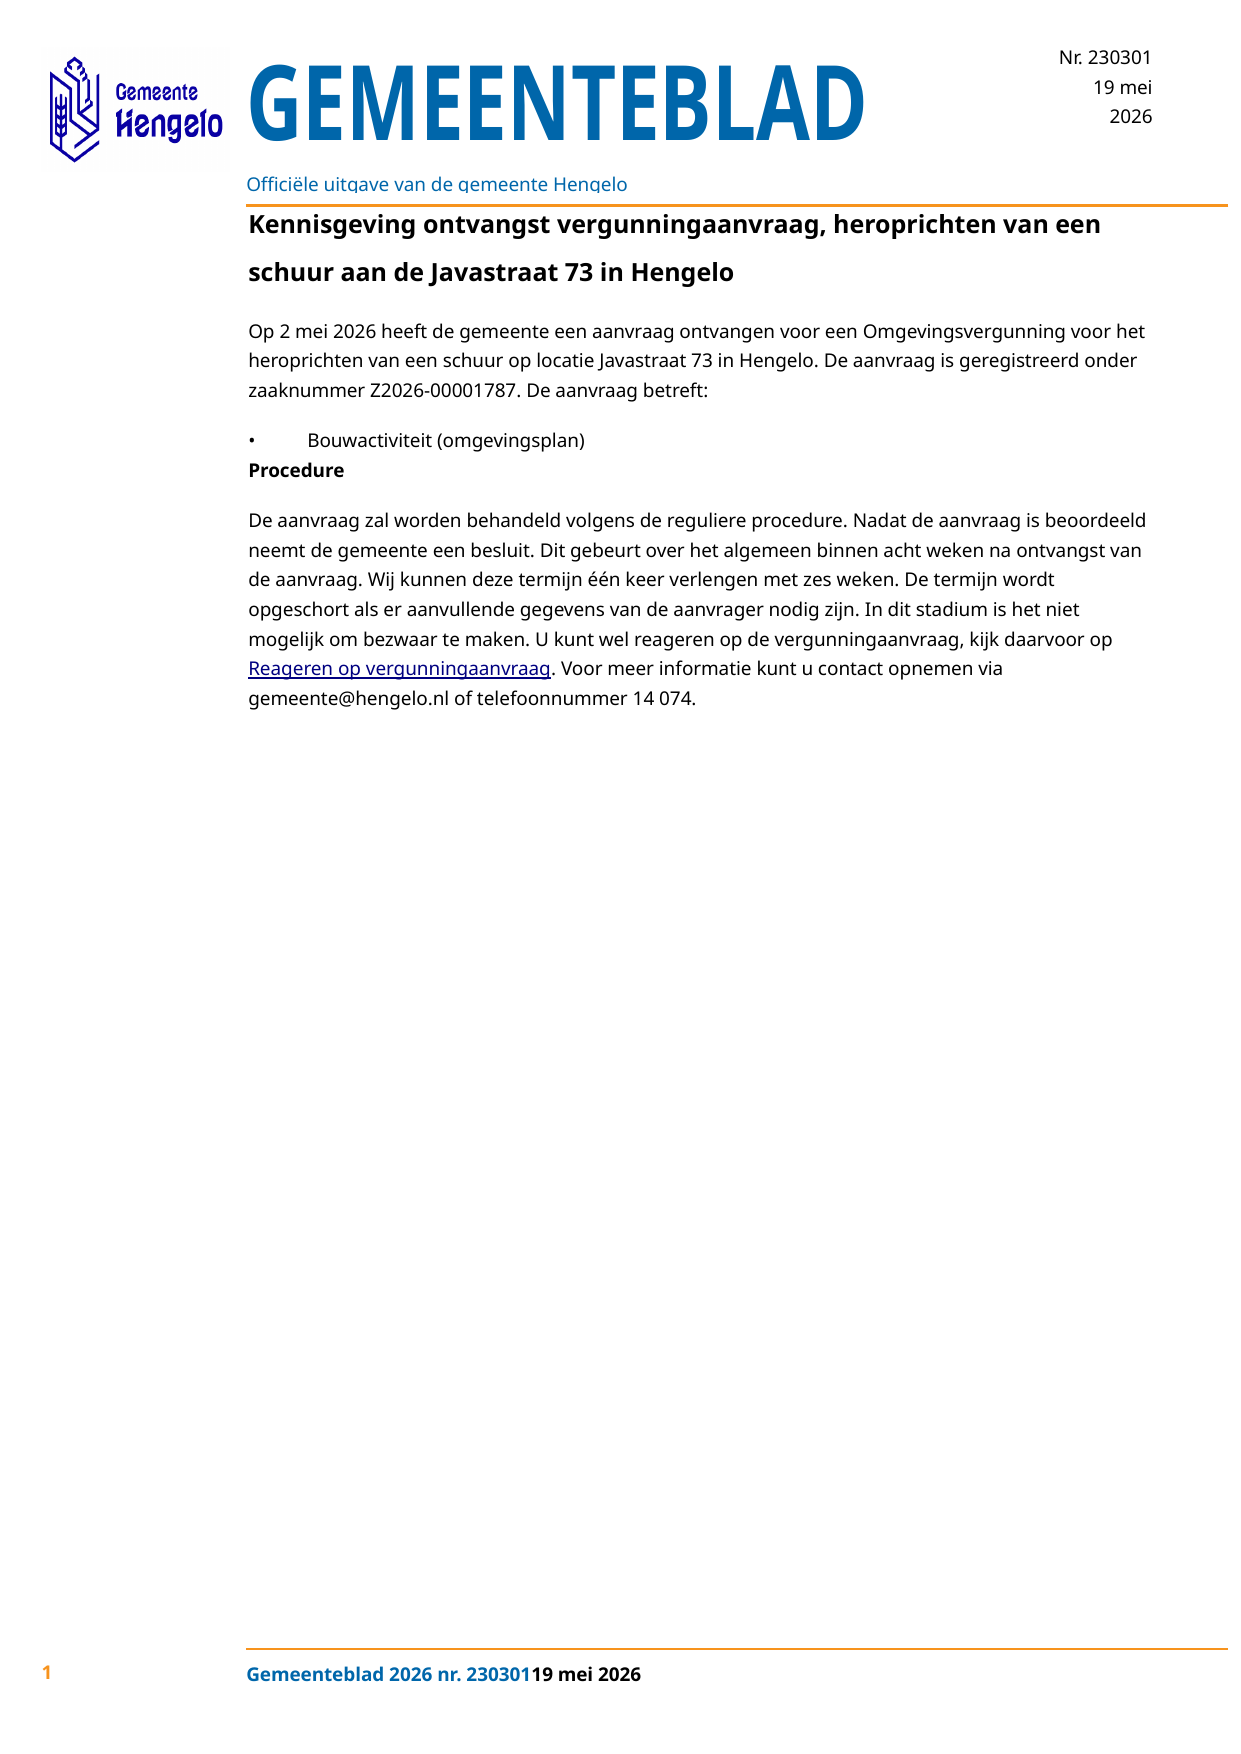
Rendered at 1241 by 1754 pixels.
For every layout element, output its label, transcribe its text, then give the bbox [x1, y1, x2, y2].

text Op 2 mei 2026 heeft de gemeente een aanvraag ontvangen voor een Omgevingsvergunning voor het heroprichten van een schuur op locatie Javastraat 73 in Hengelo. De aanvraag is geregistreerd onder zaaknummer Z2026-00001787. De aanvraag betreft: [248, 318, 1152, 403]
text De aanvraag zal worden behandeld volgens de reguliere procedure. Nadat de aanvraag is beoordeeld neemt de gemeente een besluit. Dit gebeurt over het algemeen binnen acht weken na ontvangst van de aanvraag. Wij kunnen deze termijn één keer verlengen met zes weken. De termijn wordt opgeschort als er aanvullende gegevens van de aanvrager nodig zijn. In dit stadium is het niet mogelijk om bezwaar te maken. U kunt wel reageren op de vergunningaanvraag, kijk daarvoor op Reageren op vergunningaanvraag. Voor meer informatie kunt u contact opnemen via gemeente@hengelo.nl of telefoonnummer 14 074. [248, 507, 1152, 711]
text Kennisgeving ontvangst vergunningaanvraag, heroprichten van een schuur aan de Javastraat 73 in Hengelo [248, 207, 1152, 288]
picture [41, 47, 231, 172]
text Procedure [248, 457, 1152, 483]
list Bouwactiviteit (omgevingsplan) [248, 427, 1152, 453]
